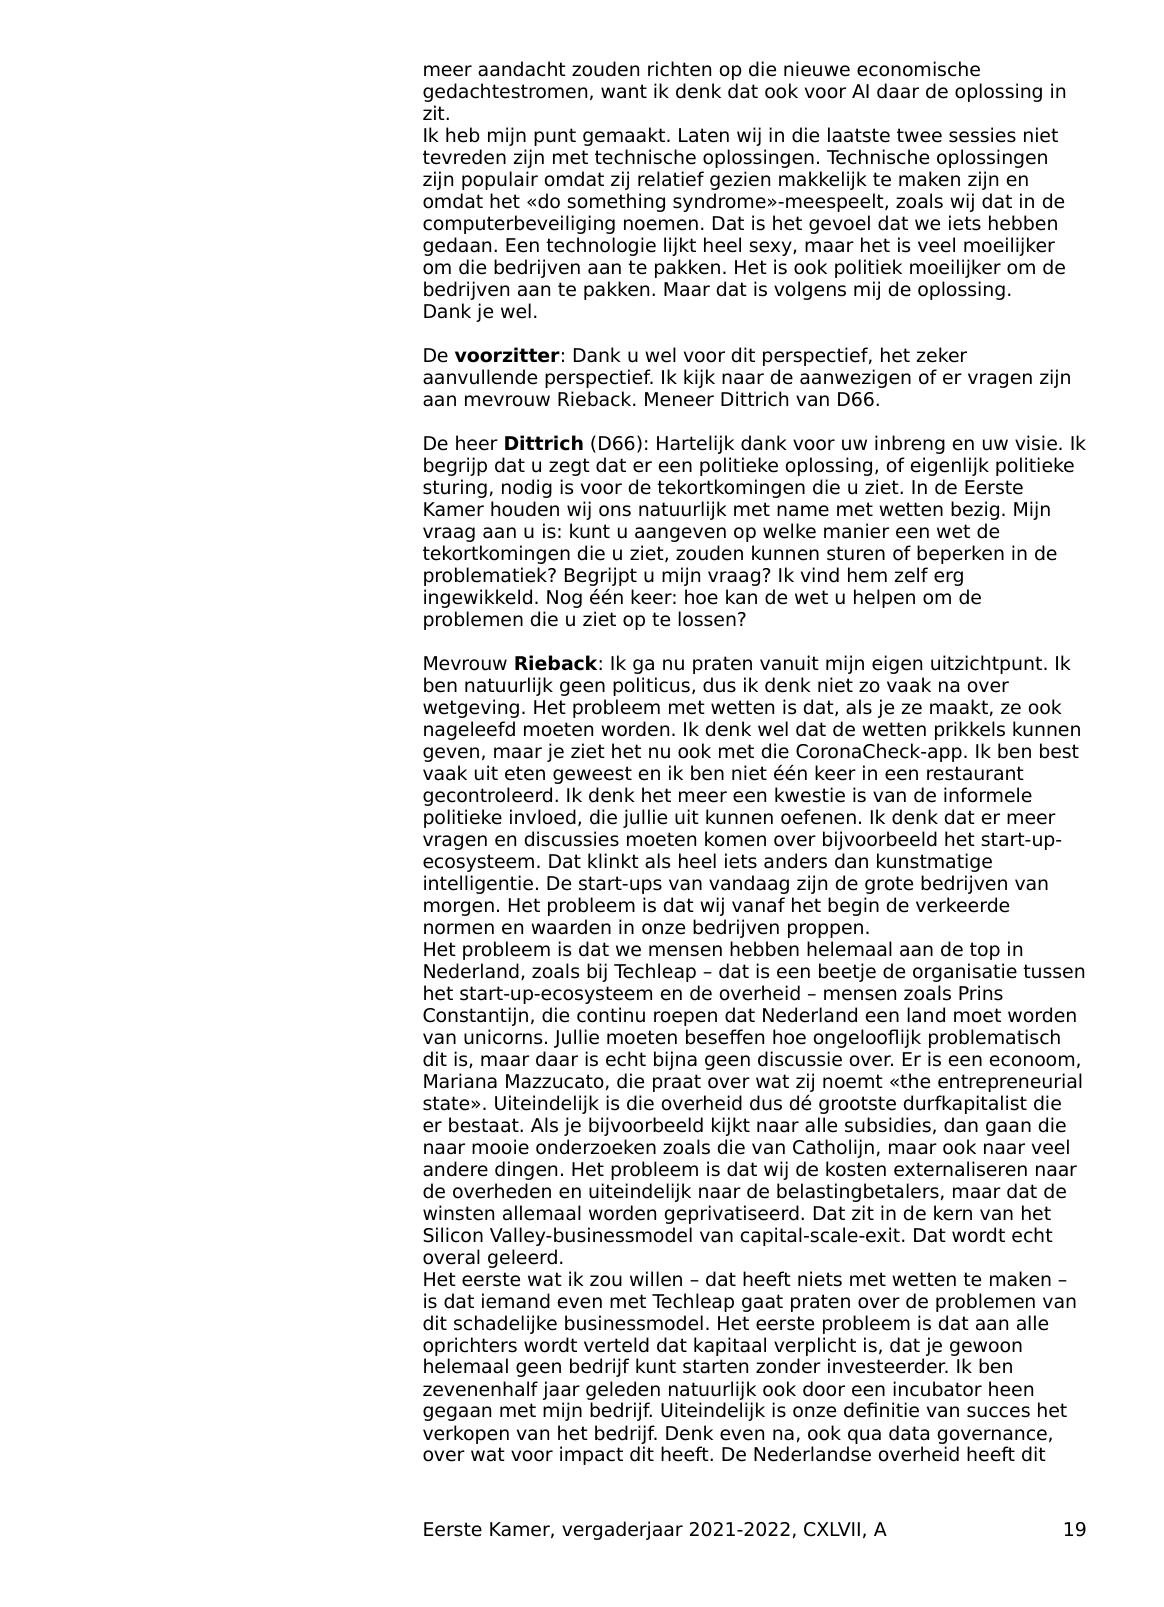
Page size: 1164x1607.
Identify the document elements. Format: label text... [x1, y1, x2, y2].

text De voorzitter: Dank u wel voor dit perspectief, het zeker aanvullende perspectief. Ik kijk naar de aanwezigen of er vragen zijn aan mevrouw Rieback. Meneer Dittrich van D66. [422, 345, 1087, 411]
text Ik heb mijn punt gemaakt. Laten wij in die laatste twee sessies niet tevreden zijn met technische oplossingen. Technische oplossingen zijn populair omdat zij relatief gezien makkelijk te maken zijn en omdat het «do something syndrome»-meespeelt, zoals wij dat in de computerbeveiliging noemen. Dat is het gevoel dat we iets hebben gedaan. Een technologie lijkt heel sexy, maar het is veel moeilijker om die bedrijven aan te pakken. Het is ook politiek moeilijker om de bedrijven aan te pakken. Maar dat is volgens mij de oplossing. [422, 125, 1087, 301]
text Mevrouw Rieback: Ik ga nu praten vanuit mijn eigen uitzichtpunt. Ik ben natuurlijk geen politicus, dus ik denk niet zo vaak na over wetgeving. Het probleem met wetten is dat, als je ze maakt, ze ook nageleefd moeten worden. Ik denk wel dat de wetten prikkels kunnen geven, maar je ziet het nu ook met die CoronaCheck-app. Ik ben best vaak uit eten geweest en ik ben niet één keer in een restaurant gecontroleerd. Ik denk het meer een kwestie is van de informele politieke invloed, die jullie uit kunnen oefenen. Ik denk dat er meer vragen en discussies moeten komen over bijvoorbeeld het start-up-ecosysteem. Dat klinkt als heel iets anders dan kunstmatige intelligentie. De start-ups van vandaag zijn de grote bedrijven van morgen. Het probleem is dat wij vanaf het begin de verkeerde normen en waarden in onze bedrijven proppen. [422, 653, 1087, 939]
text Het probleem is dat we mensen hebben helemaal aan de top in Nederland, zoals bij Techleap – dat is een beetje de organisatie tussen het start-up-ecosysteem en de overheid – mensen zoals Prins Constantijn, die continu roepen dat Nederland een land moet worden van unicorns. Jullie moeten beseffen hoe ongelooflijk problematisch dit is, maar daar is echt bijna geen discussie over. Er is een econoom, Mariana Mazzucato, die praat over wat zij noemt «the entrepreneurial state». Uiteindelijk is die overheid dus dé grootste durfkapitalist die er bestaat. Als je bijvoorbeeld kijkt naar alle subsidies, dan gaan die naar mooie onderzoeken zoals die van Catholijn, maar ook naar veel andere dingen. Het probleem is dat wij de kosten externaliseren naar de overheden en uiteindelijk naar de belastingbetalers, maar dat de winsten allemaal worden geprivatiseerd. Dat zit in de kern van het Silicon Valley-businessmodel van capital-scale-exit. Dat wordt echt overal geleerd. [422, 939, 1087, 1268]
text Het eerste wat ik zou willen – dat heeft niets met wetten te maken – is dat iemand even met Techleap gaat praten over de problemen van dit schadelijke businessmodel. Het eerste probleem is dat aan alle oprichters wordt verteld dat kapitaal verplicht is, dat je gewoon helemaal geen bedrijf kunt starten zonder investeerder. Ik ben zevenenhalf jaar geleden natuurlijk ook door een incubator heen gegaan met mijn bedrijf. Uiteindelijk is onze definitie van succes het verkopen van het bedrijf. Denk even na, ook qua data governance, over wat voor impact dit heeft. De Nederlandse overheid heeft dit [422, 1268, 1087, 1466]
text Dank je wel. [422, 301, 1087, 323]
text meer aandacht zouden richten op die nieuwe economische gedachtestromen, want ik denk dat ook voor AI daar de oplossing in zit. [422, 59, 1087, 125]
text De heer Dittrich (D66): Hartelijk dank voor uw inbreng en uw visie. Ik begrijp dat u zegt dat er een politieke oplossing, of eigenlijk politieke sturing, nodig is voor de tekortkomingen die u ziet. In de Eerste Kamer houden wij ons natuurlijk met name met wetten bezig. Mijn vraag aan u is: kunt u aangeven op welke manier een wet de tekortkomingen die u ziet, zouden kunnen sturen of beperken in de problematiek? Begrijpt u mijn vraag? Ik vind hem zelf erg ingewikkeld. Nog één keer: hoe kan de wet u helpen om de problemen die u ziet op te lossen? [422, 433, 1087, 631]
